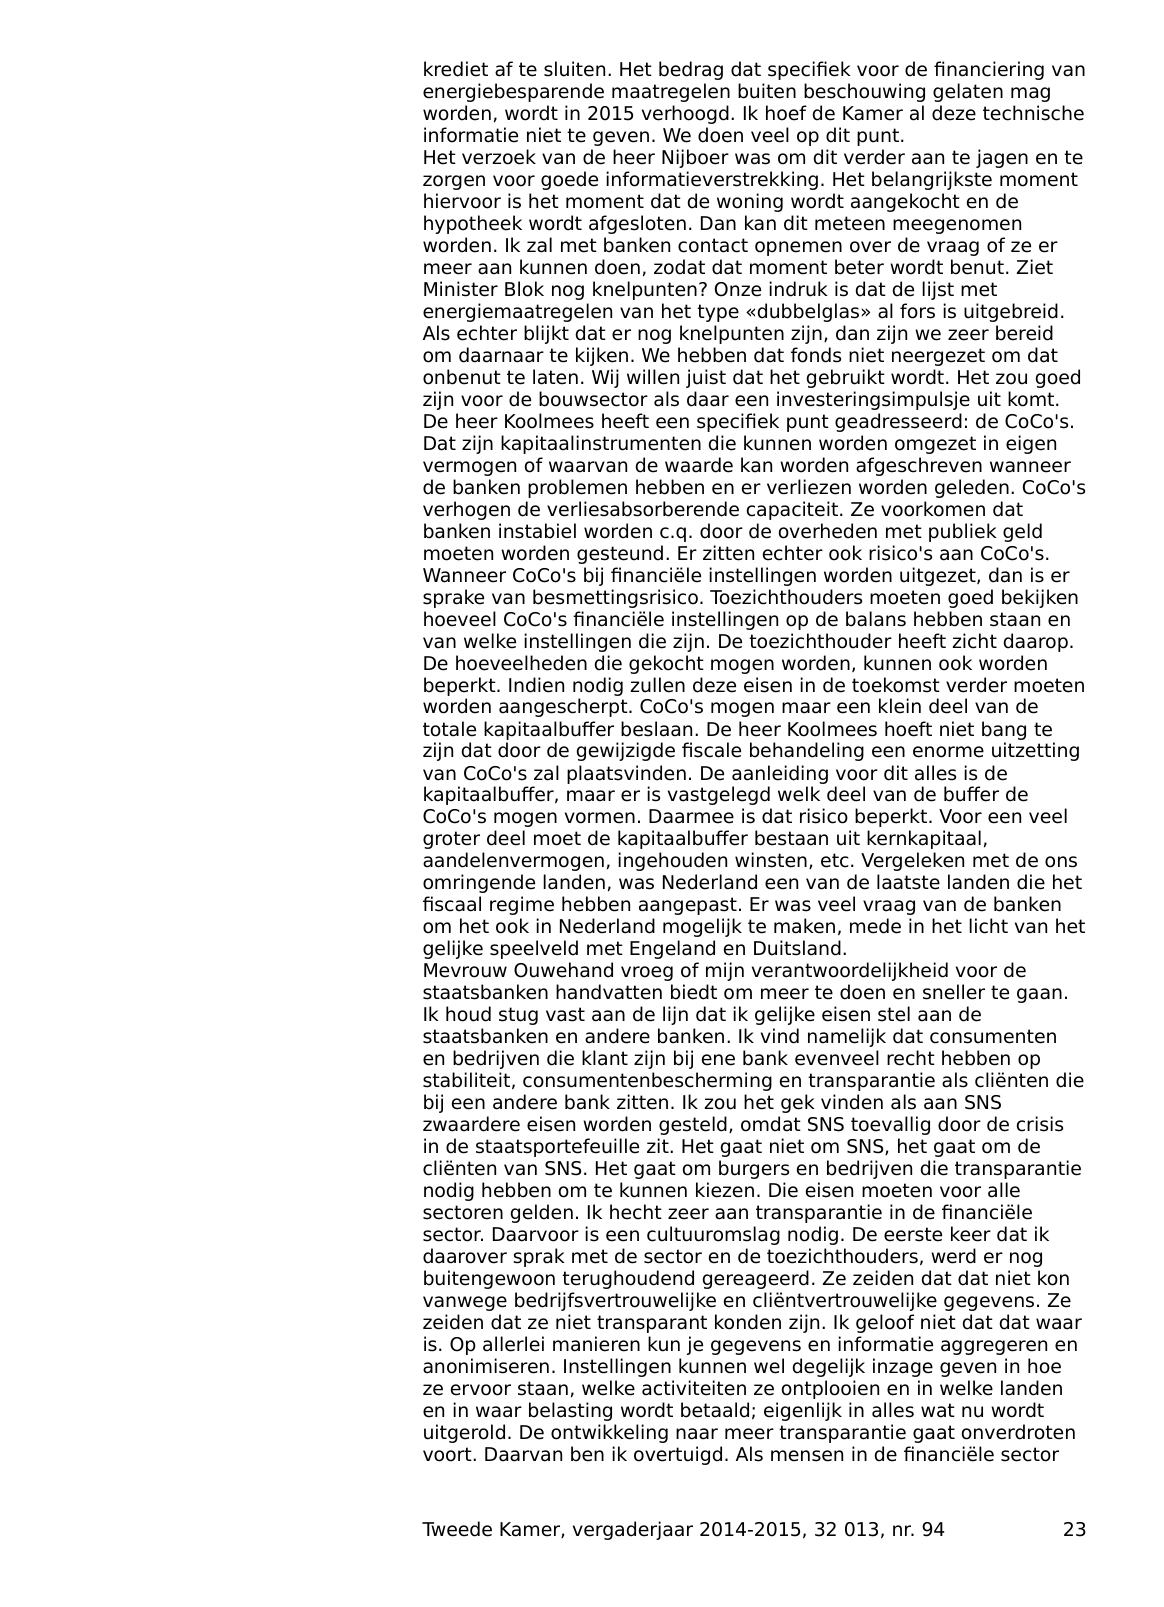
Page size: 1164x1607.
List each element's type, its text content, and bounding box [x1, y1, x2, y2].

text Mevrouw Ouwehand vroeg of mijn verantwoordelijkheid voor de staatsbanken handvatten biedt om meer te doen en sneller te gaan. Ik houd stug vast aan de lijn dat ik gelijke eisen stel aan de staatsbanken en andere banken. Ik vind namelijk dat consumenten en bedrijven die klant zijn bij ene bank evenveel recht hebben op stabiliteit, consumentenbescherming en transparantie als cliënten die bij een andere bank zitten. Ik zou het gek vinden als aan SNS zwaardere eisen worden gesteld, omdat SNS toevallig door de crisis in de staatsportefeuille zit. Het gaat niet om SNS, het gaat om de cliënten van SNS. Het gaat om burgers en bedrijven die transparantie nodig hebben om te kunnen kiezen. Die eisen moeten voor alle sectoren gelden. Ik hecht zeer aan transparantie in de financiële sector. Daarvoor is een cultuuromslag nodig. De eerste keer dat ik daarover sprak met de sector en de toezichthouders, werd er nog buitengewoon terughoudend gereageerd. Ze zeiden dat dat niet kon vanwege bedrijfsvertrouwelijke en cliëntvertrouwelijke gegevens. Ze zeiden dat ze niet transparant konden zijn. Ik geloof niet dat dat waar is. Op allerlei manieren kun je gegevens en informatie aggregeren en anonimiseren. Instellingen kunnen wel degelijk inzage geven in hoe ze ervoor staan, welke activiteiten ze ontplooien en in welke landen en in waar belasting wordt betaald; eigenlijk in alles wat nu wordt uitgerold. De ontwikkeling naar meer transparantie gaat onverdroten voort. Daarvan ben ik overtuigd. Als mensen in de financiële sector [422, 960, 1087, 1466]
text De heer Koolmees heeft een specifiek punt geadresseerd: de CoCo's. Dat zijn kapitaalinstrumenten die kunnen worden omgezet in eigen vermogen of waarvan de waarde kan worden afgeschreven wanneer de banken problemen hebben en er verliezen worden geleden. CoCo's verhogen de verliesabsorberende capaciteit. Ze voorkomen dat banken instabiel worden c.q. door de overheden met publiek geld moeten worden gesteund. Er zitten echter ook risico's aan CoCo's. Wanneer CoCo's bij financiële instellingen worden uitgezet, dan is er sprake van besmettingsrisico. Toezichthouders moeten goed bekijken hoeveel CoCo's financiële instellingen op de balans hebben staan en van welke instellingen die zijn. De toezichthouder heeft zicht daarop. De hoeveelheden die gekocht mogen worden, kunnen ook worden beperkt. Indien nodig zullen deze eisen in de toekomst verder moeten worden aangescherpt. CoCo's mogen maar een klein deel van de totale kapitaalbuffer beslaan. De heer Koolmees hoeft niet bang te zijn dat door de gewijzigde fiscale behandeling een enorme uitzetting van CoCo's zal plaatsvinden. De aanleiding voor dit alles is de kapitaalbuffer, maar er is vastgelegd welk deel van de buffer de CoCo's mogen vormen. Daarmee is dat risico beperkt. Voor een veel groter deel moet de kapitaalbuffer bestaan uit kernkapitaal, aandelenvermogen, ingehouden winsten, etc. Vergeleken met de ons omringende landen, was Nederland een van de laatste landen die het fiscaal regime hebben aangepast. Er was veel vraag van de banken om het ook in Nederland mogelijk te maken, mede in het licht van het gelijke speelveld met Engeland en Duitsland. [422, 411, 1087, 960]
text Het verzoek van de heer Nijboer was om dit verder aan te jagen en te zorgen voor goede informatieverstrekking. Het belangrijkste moment hiervoor is het moment dat de woning wordt aangekocht en de hypotheek wordt afgesloten. Dan kan dit meteen meegenomen worden. Ik zal met banken contact opnemen over de vraag of ze er meer aan kunnen doen, zodat dat moment beter wordt benut. Ziet Minister Blok nog knelpunten? Onze indruk is dat de lijst met energiemaatregelen van het type «dubbelglas» al fors is uitgebreid. Als echter blijkt dat er nog knelpunten zijn, dan zijn we zeer bereid om daarnaar te kijken. We hebben dat fonds niet neergezet om dat onbenut te laten. Wij willen juist dat het gebruikt wordt. Het zou goed zijn voor de bouwsector als daar een investeringsimpulsje uit komt. [422, 147, 1087, 411]
text krediet af te sluiten. Het bedrag dat specifiek voor de financiering van energiebesparende maatregelen buiten beschouwing gelaten mag worden, wordt in 2015 verhoogd. Ik hoef de Kamer al deze technische informatie niet te geven. We doen veel op dit punt. [422, 59, 1087, 147]
